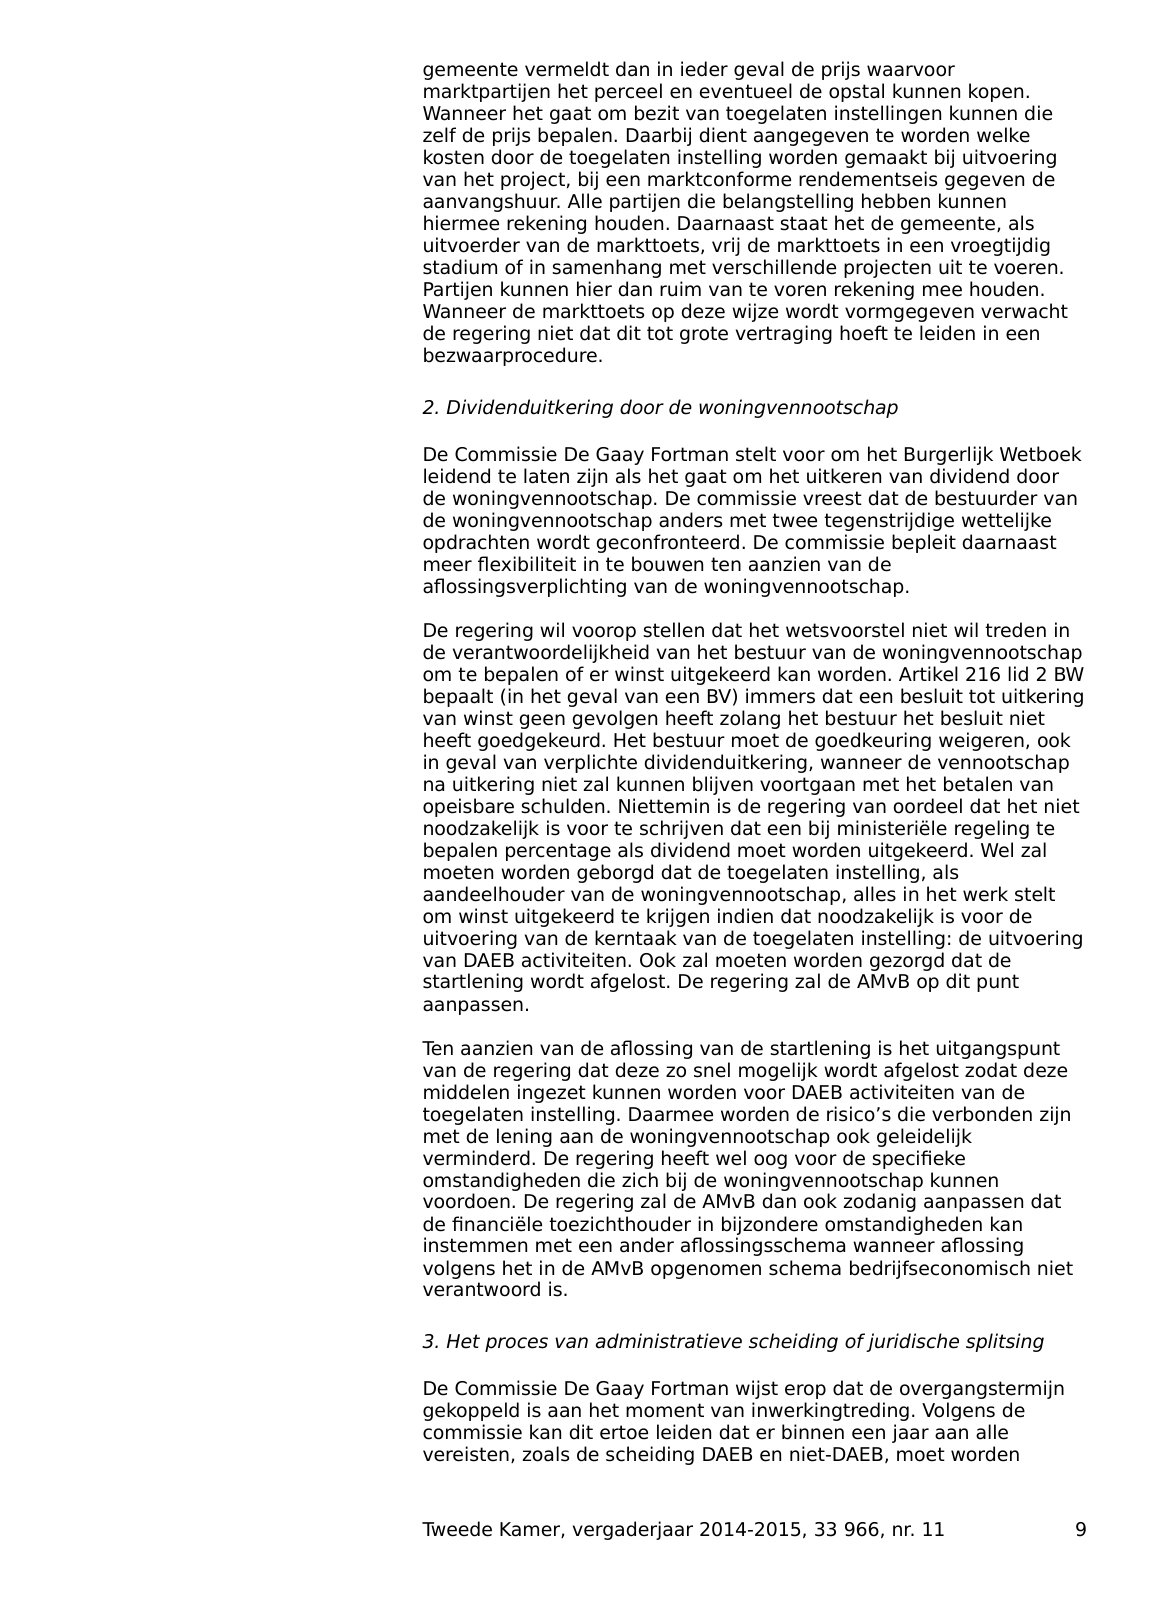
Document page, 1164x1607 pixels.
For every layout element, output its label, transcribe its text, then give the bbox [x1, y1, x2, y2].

text Ten aanzien van de aflossing van de startlening is het uitgangspunt van de regering dat deze zo snel mogelijk wordt afgelost zodat deze middelen ingezet kunnen worden voor DAEB activiteiten van de toegelaten instelling. Daarmee worden de risico’s die verbonden zijn met de lening aan de woningvennootschap ook geleidelijk verminderd. De regering heeft wel oog voor de specifieke omstandigheden die zich bij de woningvennootschap kunnen voordoen. De regering zal de AMvB dan ook zodanig aanpassen dat de financiële toezichthouder in bijzondere omstandigheden kan instemmen met een ander aflossingsschema wanneer aflossing volgens het in de AMvB opgenomen schema bedrijfseconomisch niet verantwoord is. [422, 1038, 1087, 1301]
text De Commissie De Gaay Fortman stelt voor om het Burgerlijk Wetboek leidend te laten zijn als het gaat om het uitkeren van dividend door de woningvennootschap. De commissie vreest dat de bestuurder van de woningvennootschap anders met twee tegenstrijdige wettelijke opdrachten wordt geconfronteerd. De commissie bepleit daarnaast meer flexibiliteit in te bouwen ten aanzien van de aflossingsverplichting van de woningvennootschap. [422, 444, 1087, 598]
text gemeente vermeldt dan in ieder geval de prijs waarvoor marktpartijen het perceel en eventueel de opstal kunnen kopen. Wanneer het gaat om bezit van toegelaten instellingen kunnen die zelf de prijs bepalen. Daarbij dient aangegeven te worden welke kosten door de toegelaten instelling worden gemaakt bij uitvoering van het project, bij een marktconforme rendementseis gegeven de aanvangshuur. Alle partijen die belangstelling hebben kunnen hiermee rekening houden. Daarnaast staat het de gemeente, als uitvoerder van de markttoets, vrij de markttoets in een vroegtijdig stadium of in samenhang met verschillende projecten uit te voeren. Partijen kunnen hier dan ruim van te voren rekening mee houden. Wanneer de markttoets op deze wijze wordt vormgegeven verwacht de regering niet dat dit tot grote vertraging hoeft te leiden in een bezwaarprocedure. [422, 59, 1087, 367]
text De Commissie De Gaay Fortman wijst erop dat de overgangstermijn gekoppeld is aan het moment van inwerkingtreding. Volgens de commissie kan dit ertoe leiden dat er binnen een jaar aan alle vereisten, zoals de scheiding DAEB en niet-DAEB, moet worden [422, 1378, 1087, 1466]
text De regering wil voorop stellen dat het wetsvoorstel niet wil treden in de verantwoordelijkheid van het bestuur van de woningvennootschap om te bepalen of er winst uitgekeerd kan worden. Artikel 216 lid 2 BW bepaalt (in het geval van een BV) immers dat een besluit tot uitkering van winst geen gevolgen heeft zolang het bestuur het besluit niet heeft goedgekeurd. Het bestuur moet de goedkeuring weigeren, ook in geval van verplichte dividenduitkering, wanneer de vennootschap na uitkering niet zal kunnen blijven voortgaan met het betalen van opeisbare schulden. Niettemin is de regering van oordeel dat het niet noodzakelijk is voor te schrijven dat een bij ministeriële regeling te bepalen percentage als dividend moet worden uitgekeerd. Wel zal moeten worden geborgd dat de toegelaten instelling, als aandeelhouder van de woningvennootschap, alles in het werk stelt om winst uitgekeerd te krijgen indien dat noodzakelijk is voor de uitvoering van de kerntaak van de toegelaten instelling: de uitvoering van DAEB activiteiten. Ook zal moeten worden gezorgd dat de startlening wordt afgelost. De regering zal de AMvB op dit punt aanpassen. [422, 620, 1087, 1015]
subtitle 2. Dividenduitkering door de woningvennootschap [422, 397, 1087, 419]
subtitle 3. Het proces van administratieve scheiding of juridische splitsing [422, 1331, 1087, 1353]
